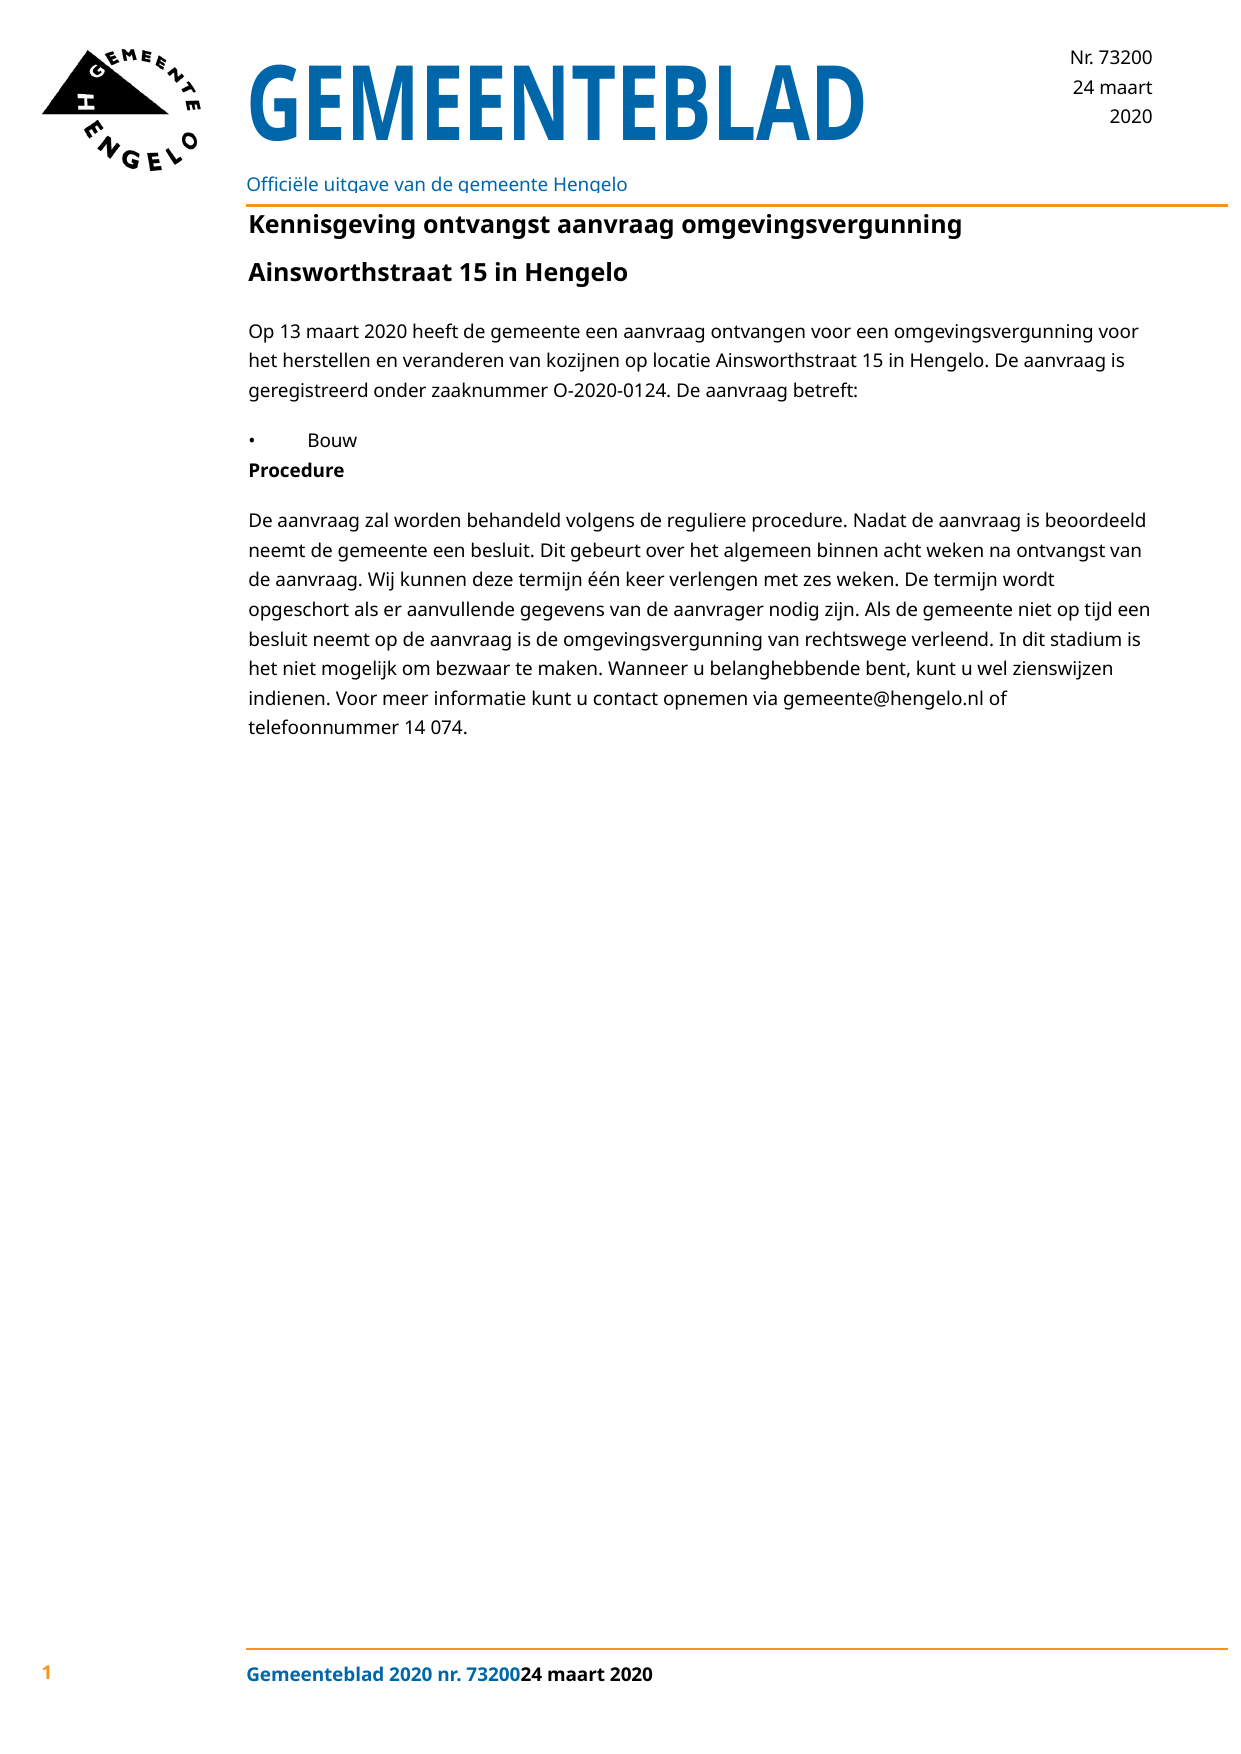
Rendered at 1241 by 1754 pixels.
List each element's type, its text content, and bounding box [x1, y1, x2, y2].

text Procedure [248, 457, 1152, 483]
picture [41, 47, 231, 172]
list Bouw [248, 427, 1152, 453]
text Op 13 maart 2020 heeft de gemeente een aanvraag ontvangen voor een omgevingsvergunning voor het herstellen en veranderen van kozijnen op locatie Ainsworthstraat 15 in Hengelo. De aanvraag is geregistreerd onder zaaknummer O-2020-0124. De aanvraag betreft: [248, 318, 1152, 403]
text De aanvraag zal worden behandeld volgens de reguliere procedure. Nadat de aanvraag is beoordeeld neemt de gemeente een besluit. Dit gebeurt over het algemeen binnen acht weken na ontvangst van de aanvraag. Wij kunnen deze termijn één keer verlengen met zes weken. De termijn wordt opgeschort als er aanvullende gegevens van de aanvrager nodig zijn. Als de gemeente niet op tijd een besluit neemt op de aanvraag is de omgevingsvergunning van rechtswege verleend. In dit stadium is het niet mogelijk om bezwaar te maken. Wanneer u belanghebbende bent, kunt u wel zienswijzen indienen. Voor meer informatie kunt u contact opnemen via gemeente@hengelo.nl of telefoonnummer 14 074. [248, 507, 1152, 740]
text Kennisgeving ontvangst aanvraag omgevingsvergunning Ainsworthstraat 15 in Hengelo [248, 207, 1152, 288]
